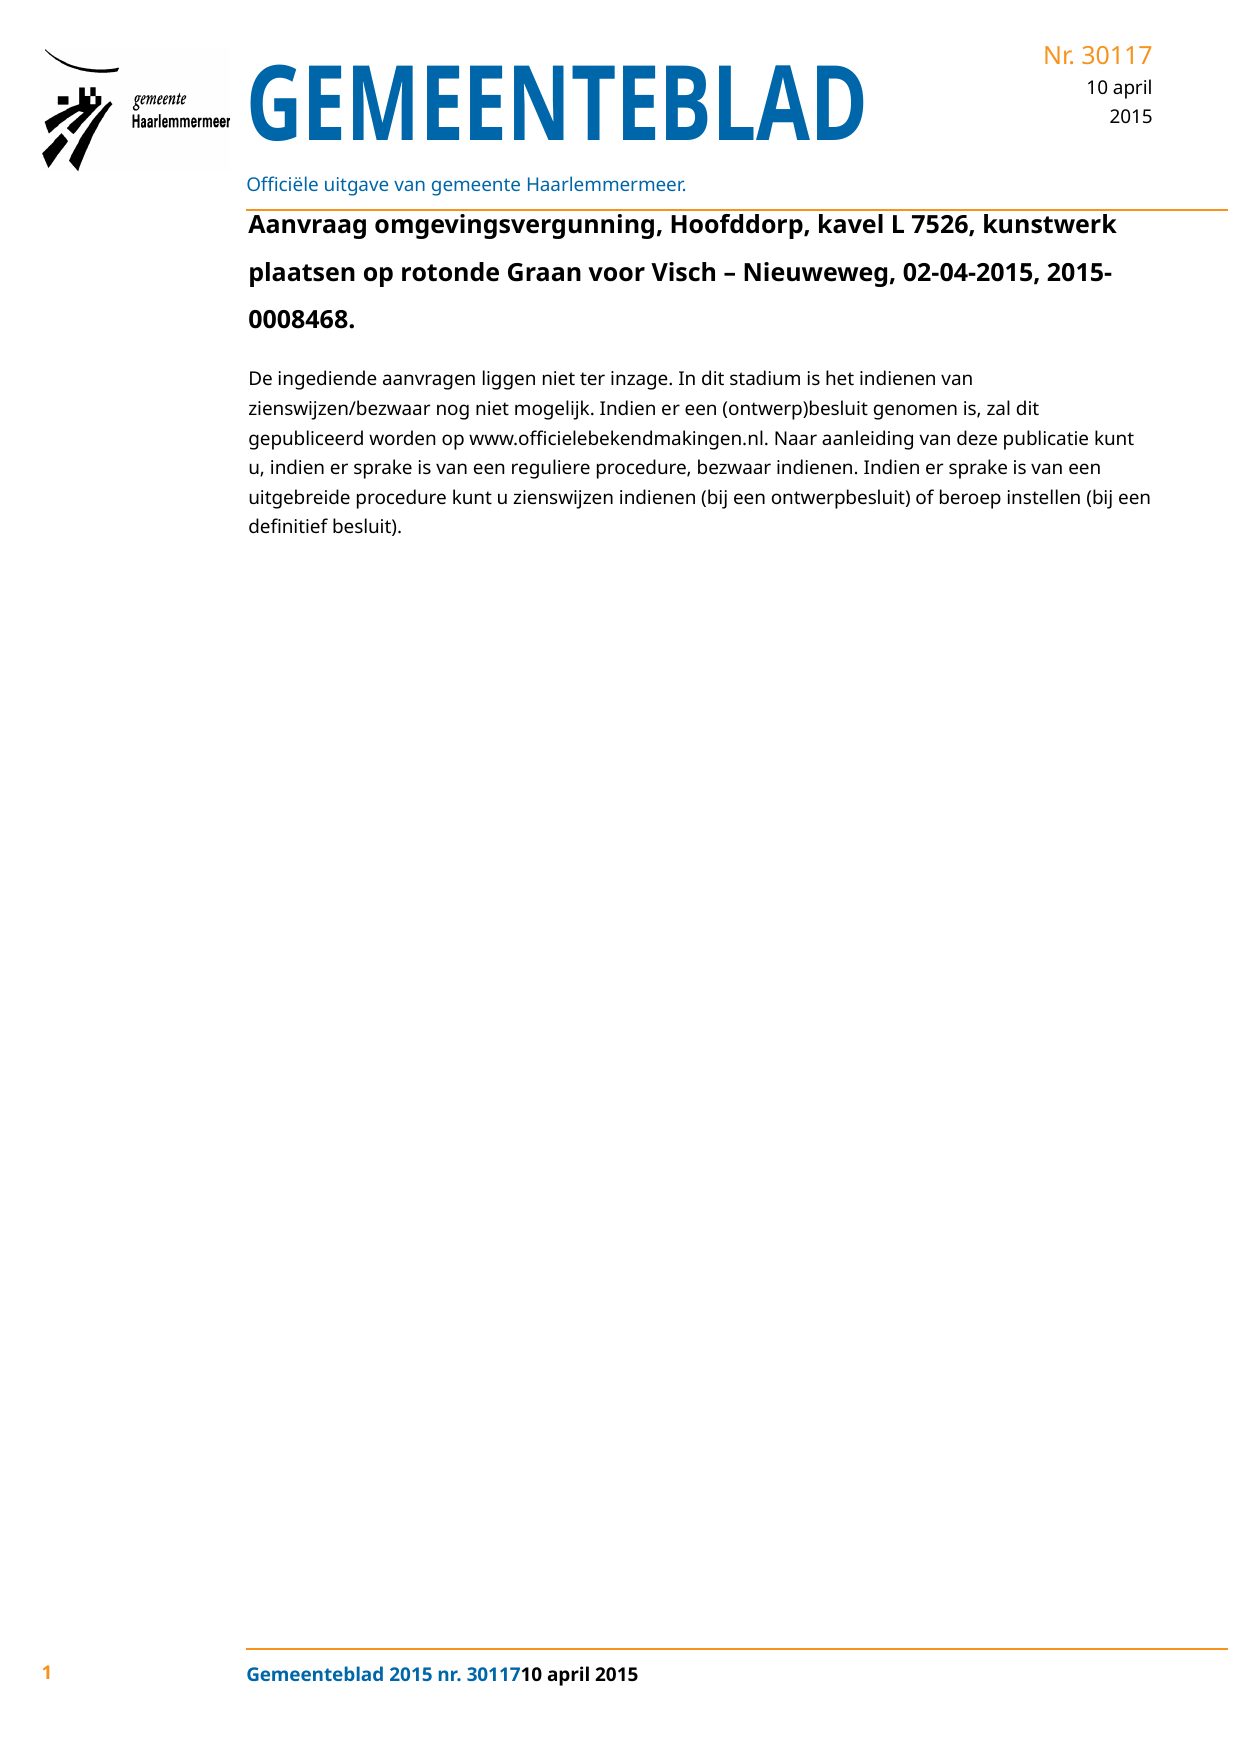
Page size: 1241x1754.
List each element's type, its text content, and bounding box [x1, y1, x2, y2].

text Aanvraag omgevingsvergunning, Hoofddorp, kavel L 7526, kunstwerk plaatsen op rotonde Graan voor Visch – Nieuweweg, 02-04-2015, 2015-0008468. [248, 211, 1152, 336]
text De ingediende aanvragen liggen niet ter inzage. In dit stadium is het indienen van zienswijzen/bezwaar nog niet mogelijk. Indien er een (ontwerp)besluit genomen is, zal dit gepubliceerd worden op www.officielebekendmakingen.nl. Naar aanleiding van deze publicatie kunt u, indien er sprake is van een reguliere procedure, bezwaar indienen. Indien er sprake is van een uitgebreide procedure kunt u zienswijzen indienen (bij een ontwerpbesluit) of beroep instellen (bij een definitief besluit). [248, 366, 1152, 539]
picture [41, 47, 231, 172]
